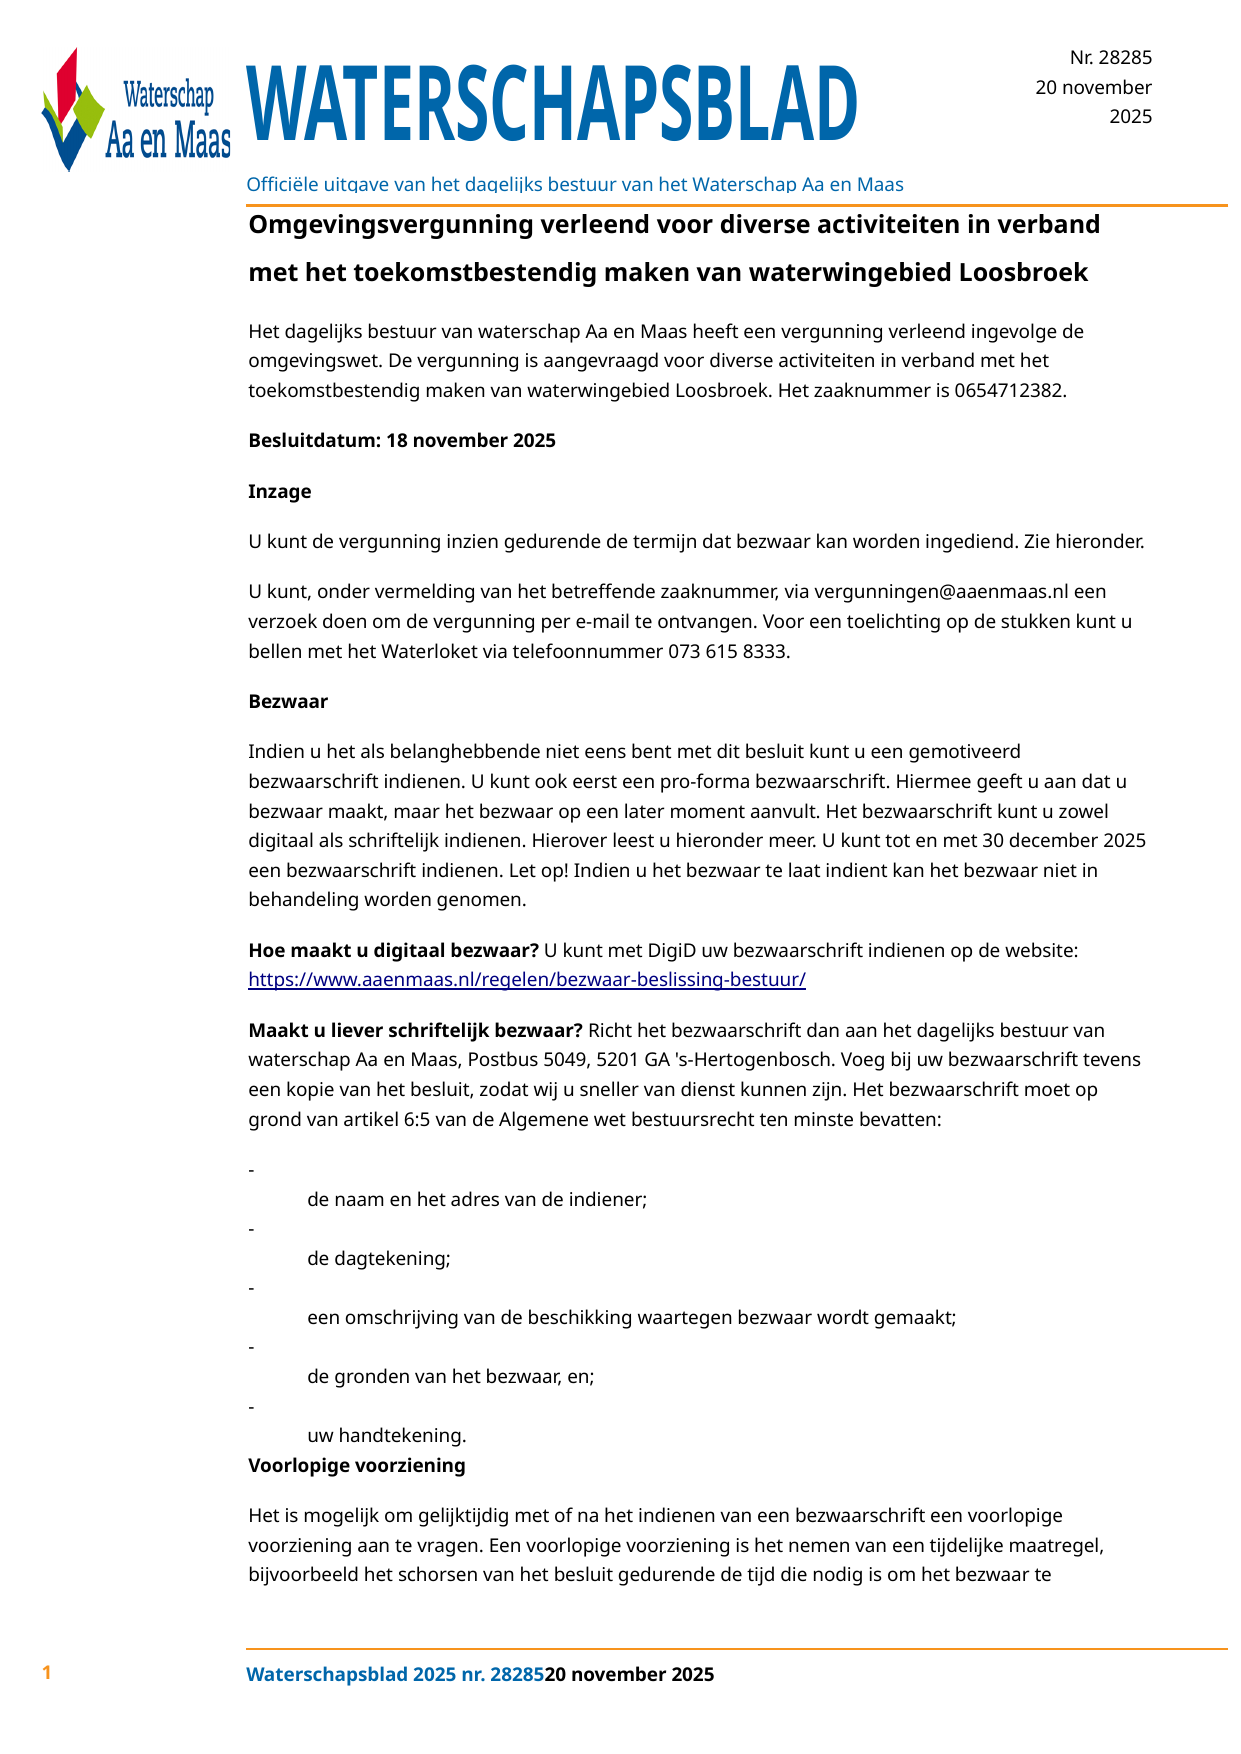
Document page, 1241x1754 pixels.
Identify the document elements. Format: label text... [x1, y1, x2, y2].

list de gronden van het bezwaar, en; [248, 1363, 1152, 1389]
text Hoe maakt u digitaal bezwaar? U kunt met DigiD uw bezwaarschrift indienen op de website: https://www.aaenmaas.nl/regelen/bezwaar-beslissing-bestuur/ [248, 937, 1152, 992]
text Bezwaar [248, 688, 1152, 714]
text Inzage [248, 478, 1152, 504]
text Het dagelijks bestuur van waterschap Aa en Maas heeft een vergunning verleend ingevolge de omgevingswet. De vergunning is aangevraagd voor diverse activiteiten in verband met het toekomstbestendig maken van waterwingebied Loosbroek. Het zaaknummer is 0654712382. [248, 318, 1152, 403]
text Maakt u liever schriftelijk bezwaar? Richt het bezwaarschrift dan aan het dagelijks bestuur van waterschap Aa en Maas, Postbus 5049, 5201 GA 's-Hertogenbosch. Voeg bij uw bezwaarschrift tevens een kopie van het besluit, zodat wij u sneller van dienst kunnen zijn. Het bezwaarschrift moet op grond van artikel 6:5 van de Algemene wet bestuursrecht ten minste bevatten: [248, 1017, 1152, 1132]
text Het is mogelijk om gelijktijdig met of na het indienen van een bezwaarschrift een voorlopige voorziening aan te vragen. Een voorlopige voorziening is het nemen van een tijdelijke maatregel, bijvoorbeeld het schorsen van het besluit gedurende de tijd die nodig is om het bezwaar te [248, 1502, 1152, 1587]
picture [41, 47, 231, 172]
text Omgevingsvergunning verleend voor diverse activiteiten in verband met het toekomstbestendig maken van waterwingebied Loosbroek [248, 207, 1152, 288]
text U kunt, onder vermelding van het betreffende zaaknummer, via vergunningen@aaenmaas.nl een verzoek doen om de vergunning per e-mail te ontvangen. Voor een toelichting op de stukken kunt u bellen met het Waterloket via telefoonnummer 073 615 8333. [248, 579, 1152, 664]
text U kunt de vergunning inzien gedurende de termijn dat bezwaar kan worden ingediend. Zie hieronder. [248, 528, 1152, 554]
text Voorlopige voorziening [248, 1452, 1152, 1478]
list een omschrijving van de beschikking waartegen bezwaar wordt gemaakt; [248, 1304, 1152, 1330]
text Besluitdatum: 18 november 2025 [248, 427, 1152, 453]
list uw handtekening. [248, 1422, 1152, 1448]
text Indien u het als belanghebbende niet eens bent met dit besluit kunt u een gemotiveerd bezwaarschrift indienen. U kunt ook eerst een pro-forma bezwaarschrift. Hiermee geeft u aan dat u bezwaar maakt, maar het bezwaar op een later moment aanvult. Het bezwaarschrift kunt u zowel digitaal als schriftelijk indienen. Hierover leest u hieronder meer. U kunt tot en met 30 december 2025 een bezwaarschrift indienen. Let op! Indien u het bezwaar te laat indient kan het bezwaar niet in behandeling worden genomen. [248, 739, 1152, 912]
list de dagtekening; [248, 1245, 1152, 1271]
list de naam en het adres van de indiener; [248, 1186, 1152, 1212]
